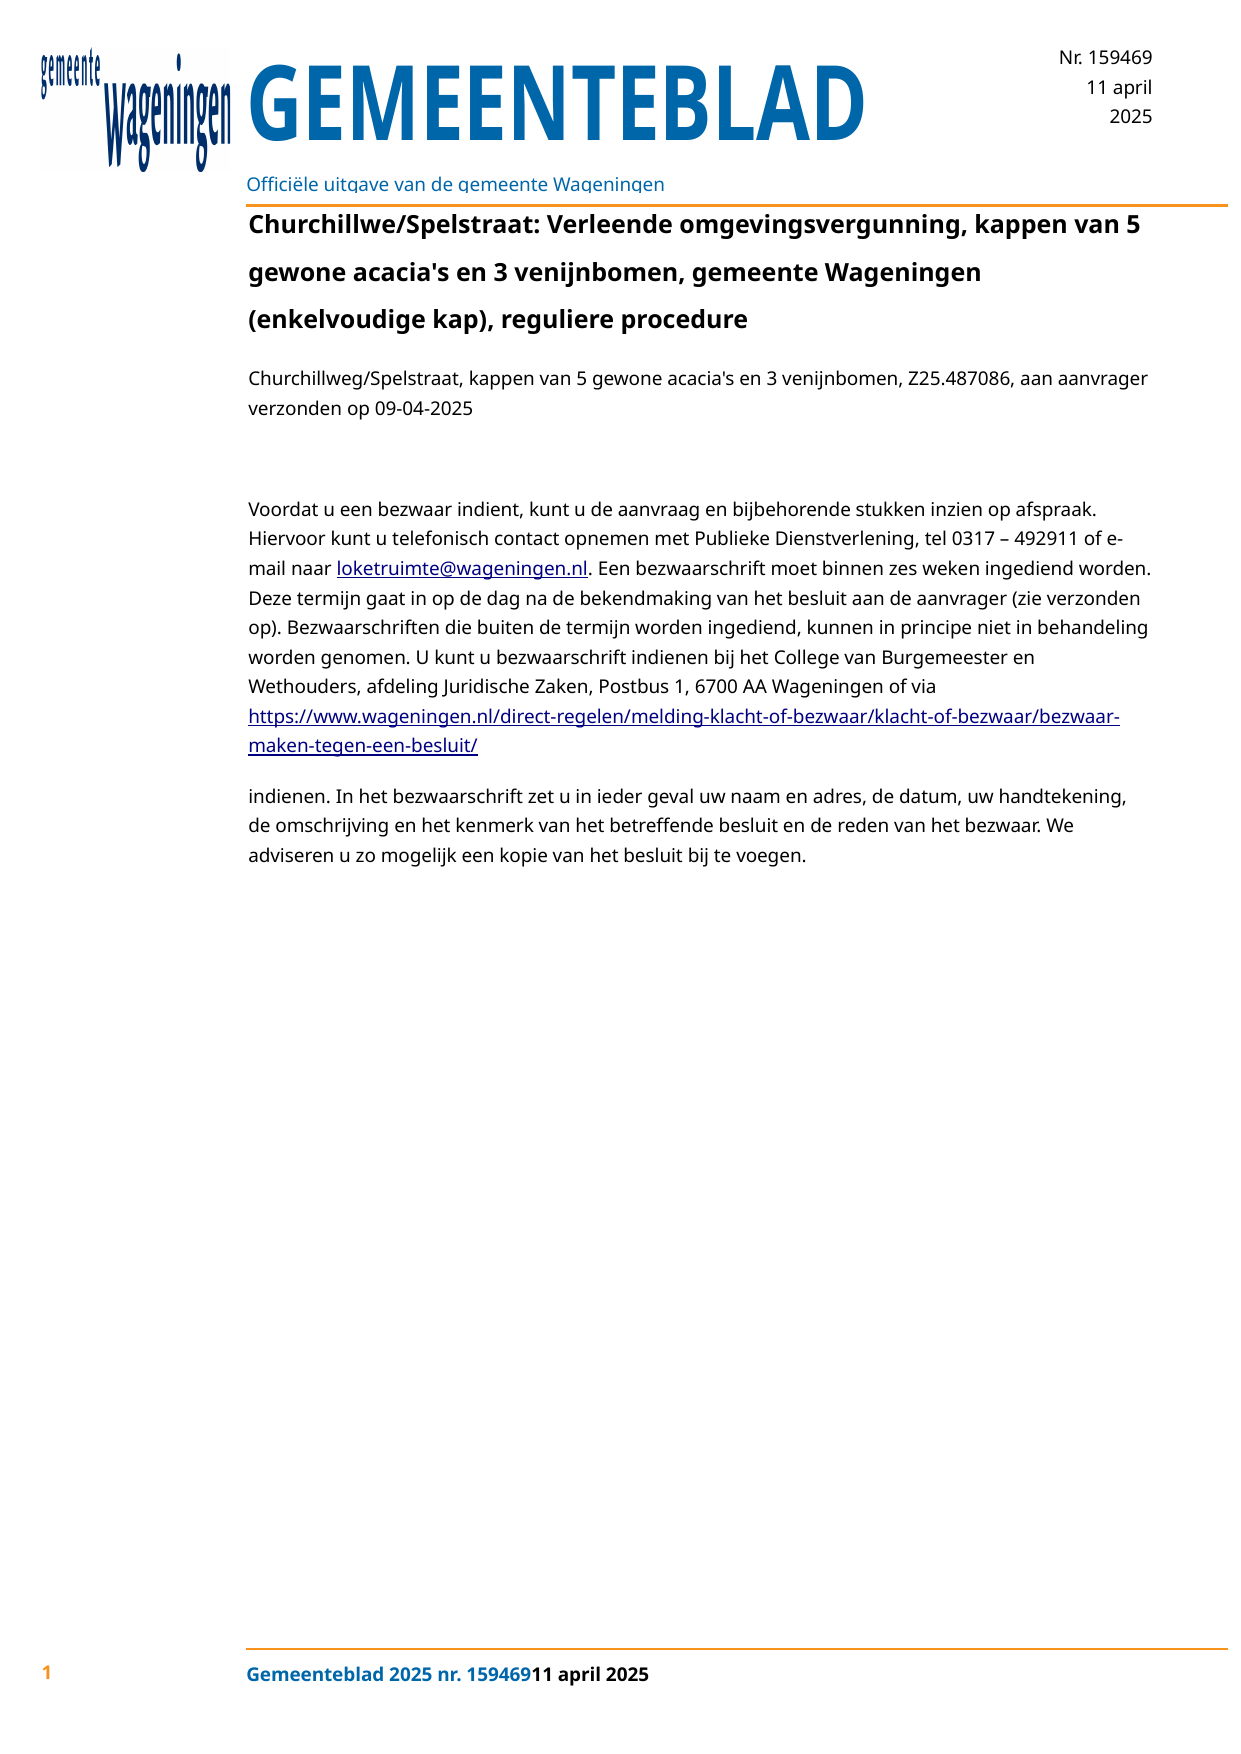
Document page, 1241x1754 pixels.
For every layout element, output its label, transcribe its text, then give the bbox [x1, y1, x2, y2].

picture [41, 47, 231, 172]
text Churchillwe/Spelstraat: Verleende omgevingsvergunning, kappen van 5 gewone acacia's en 3 venijnbomen, gemeente Wageningen (enkelvoudige kap), reguliere procedure [248, 207, 1152, 336]
text Churchillweg/Spelstraat, kappen van 5 gewone acacia's en 3 venijnbomen, Z25.487086, aan aanvrager verzonden op 09-04-2025 [248, 366, 1152, 421]
text Voordat u een bezwaar indient, kunt u de aanvraag en bijbehorende stukken inzien op afspraak. Hiervoor kunt u telefonisch contact opnemen met Publieke Dienstverlening, tel 0317 – 492911 of e-mail naar loketruimte@wageningen.nl. Een bezwaarschrift moet binnen zes weken ingediend worden. Deze termijn gaat in op de dag na de bekendmaking van het besluit aan de aanvrager (zie verzonden op). Bezwaarschriften die buiten de termijn worden ingediend, kunnen in principe niet in behandeling worden genomen. U kunt u bezwaarschrift indienen bij het College van Burgemeester en Wethouders, afdeling Juridische Zaken, Postbus 1, 6700 AA Wageningen of via https://www.wageningen.nl/direct-regelen/melding-klacht-of-bezwaar/klacht-of-bezwaar/bezwaar-maken-tegen-een-besluit/ [248, 496, 1152, 758]
text indienen. In het bezwaarschrift zet u in ieder geval uw naam en adres, de datum, uw handtekening, de omschrijving en het kenmerk van het betreffende besluit en de reden van het bezwaar. We adviseren u zo mogelijk een kopie van het besluit bij te voegen. [248, 783, 1152, 868]
